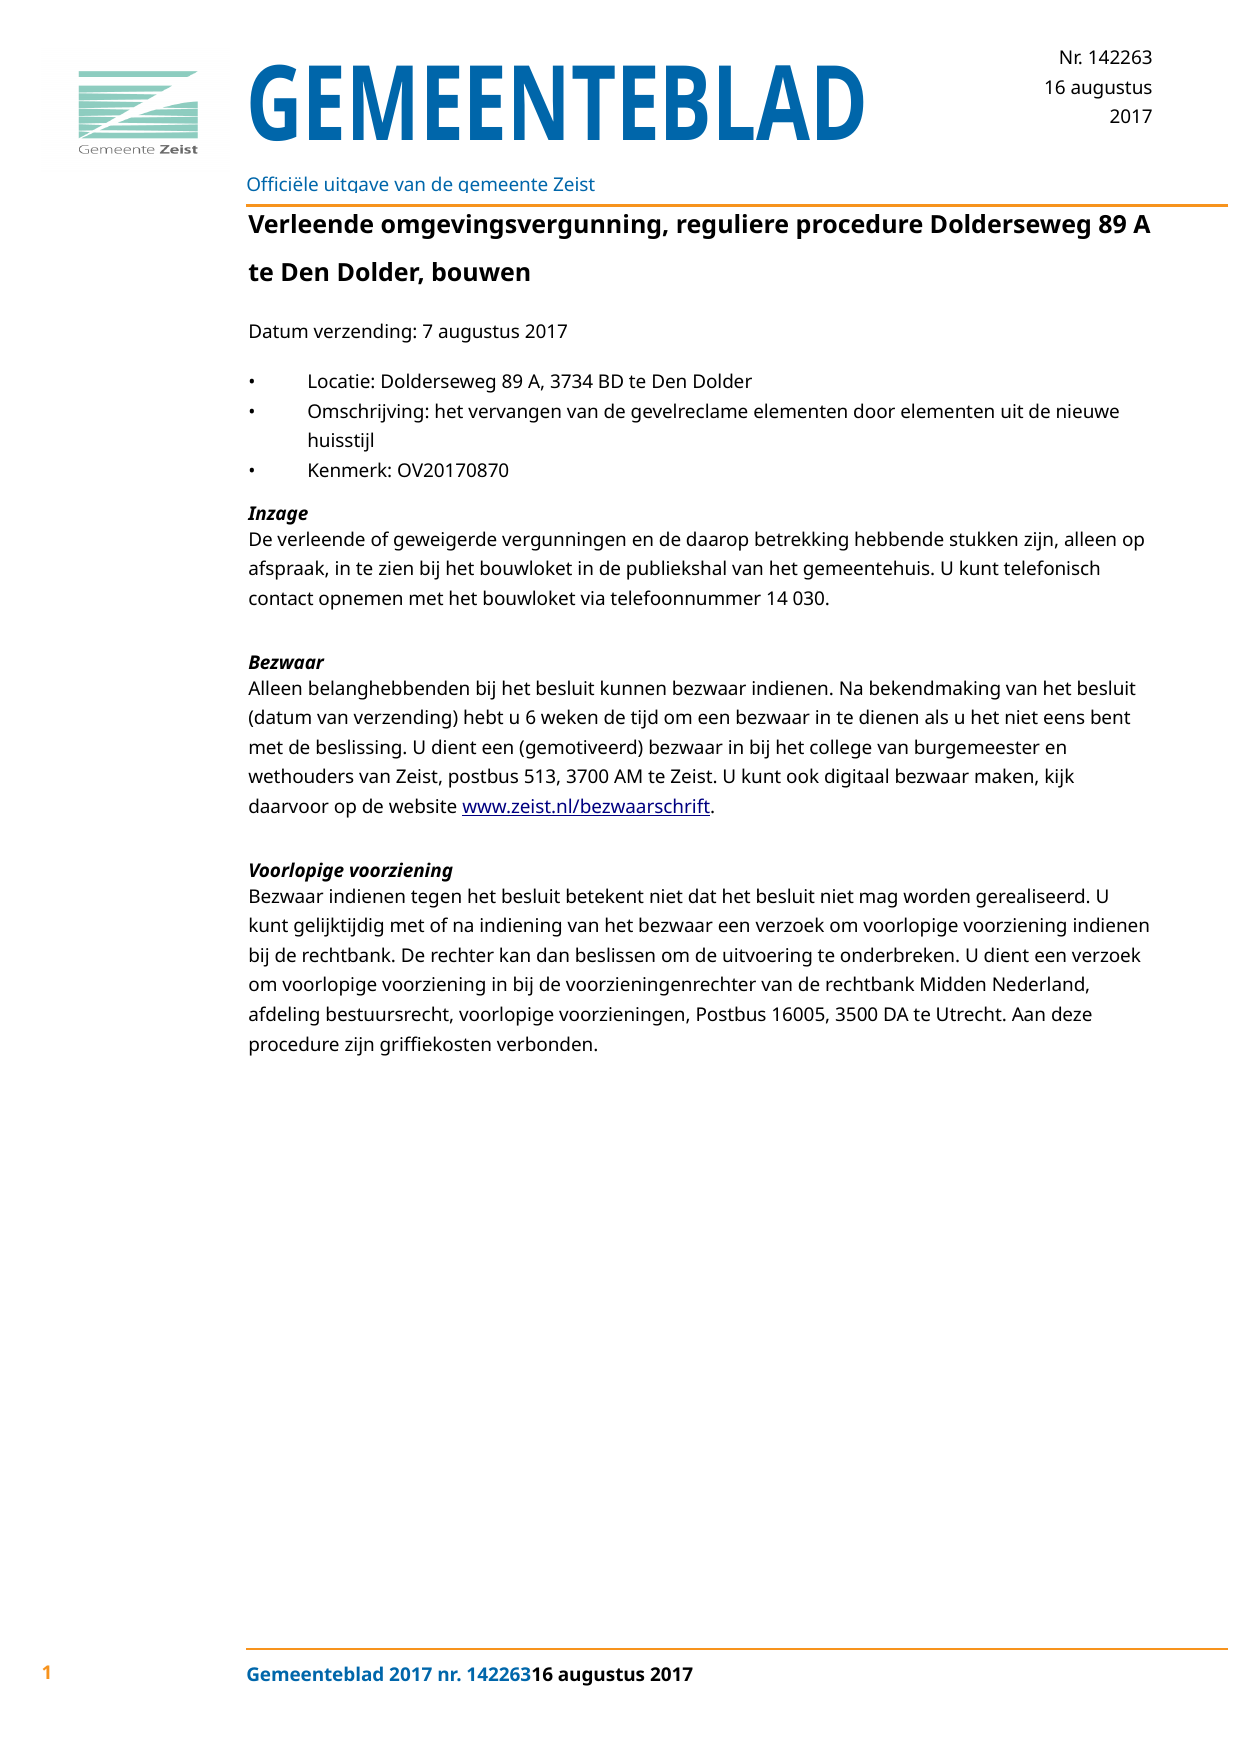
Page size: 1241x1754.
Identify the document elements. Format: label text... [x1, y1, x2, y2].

text Datum verzending: 7 augustus 2017 [248, 318, 1152, 344]
text Bezwaar [248, 649, 1152, 675]
list Omschrijving: het vervangen van de gevelreclame elementen door elementen uit de nieuwe huisstijl [248, 398, 1152, 453]
list Locatie: Dolderseweg 89 A, 3734 BD te Den Dolder [248, 368, 1152, 394]
list Kenmerk: OV20170870 [248, 457, 1152, 483]
text De verleende of geweigerde vergunningen en de daarop betrekking hebbende stukken zijn, alleen op afspraak, in te zien bij het bouwloket in de publiekshal van het gemeentehuis. U kunt telefonisch contact opnemen met het bouwloket via telefoonnummer 14 030. [248, 526, 1152, 611]
text Verleende omgevingsvergunning, reguliere procedure Dolderseweg 89 A te Den Dolder, bouwen [248, 207, 1152, 288]
picture [41, 47, 231, 172]
text Bezwaar indienen tegen het besluit betekent niet dat het besluit niet mag worden gerealiseerd. U kunt gelijktijdig met of na indiening van het bezwaar een verzoek om voorlopige voorziening indienen bij de rechtbank. De rechter kan dan beslissen om de uitvoering te onderbreken. U dient een verzoek om voorlopige voorziening in bij de voorzieningenrechter van de rechtbank Midden Nederland, afdeling bestuursrecht, voorlopige voorzieningen, Postbus 16005, 3500 DA te Utrecht. Aan deze procedure zijn griffiekosten verbonden. [248, 883, 1152, 1056]
text Voorlopige voorziening [248, 857, 1152, 883]
text Inzage [248, 500, 1152, 526]
text Alleen belanghebbenden bij het besluit kunnen bezwaar indienen. Na bekendmaking van het besluit (datum van verzending) hebt u 6 weken de tijd om een bezwaar in te dienen als u het niet eens bent met de beslissing. U dient een (gemotiveerd) bezwaar in bij het college van burgemeester en wethouders van Zeist, postbus 513, 3700 AM te Zeist. U kunt ook digitaal bezwaar maken, kijk daarvoor op de website www.zeist.nl/bezwaarschrift. [248, 675, 1152, 819]
